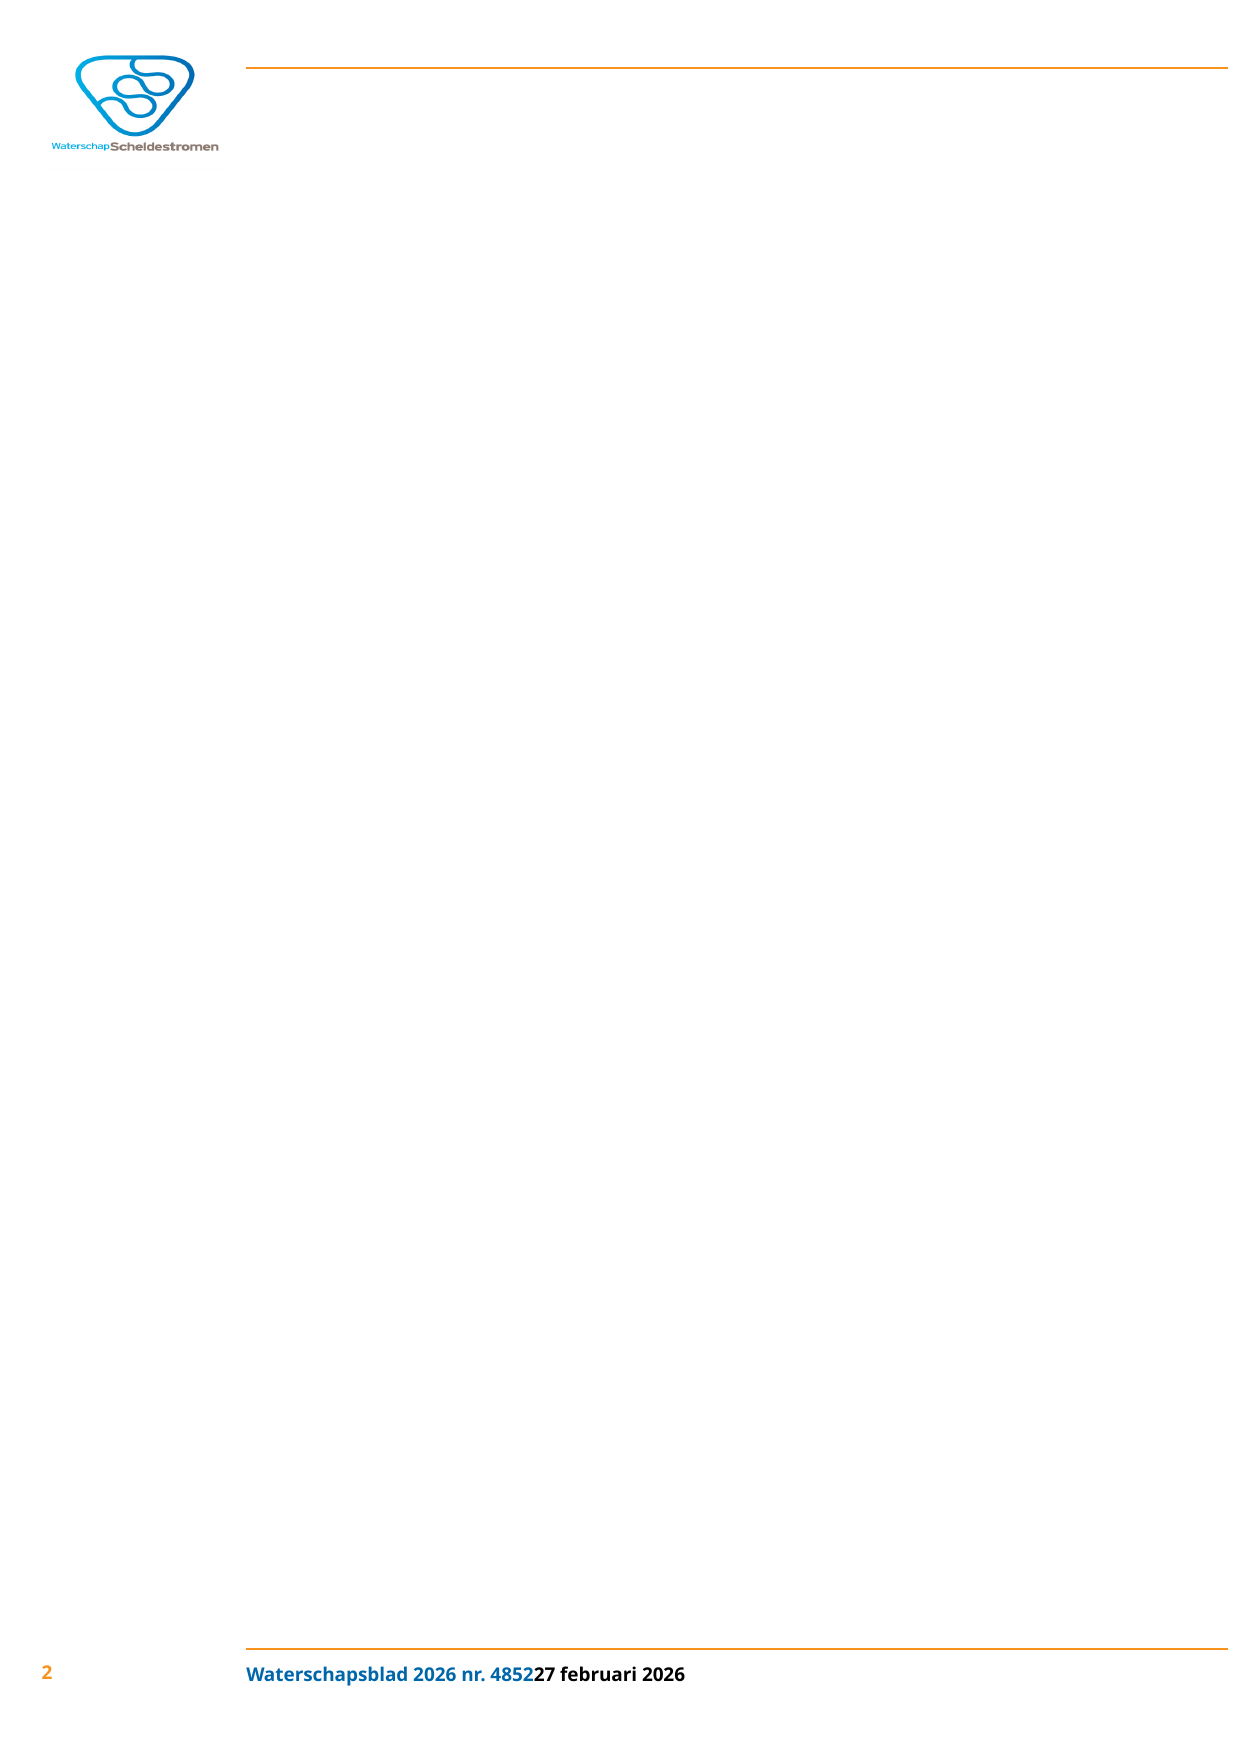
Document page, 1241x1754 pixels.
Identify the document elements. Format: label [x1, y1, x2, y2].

picture [41, 47, 231, 172]
